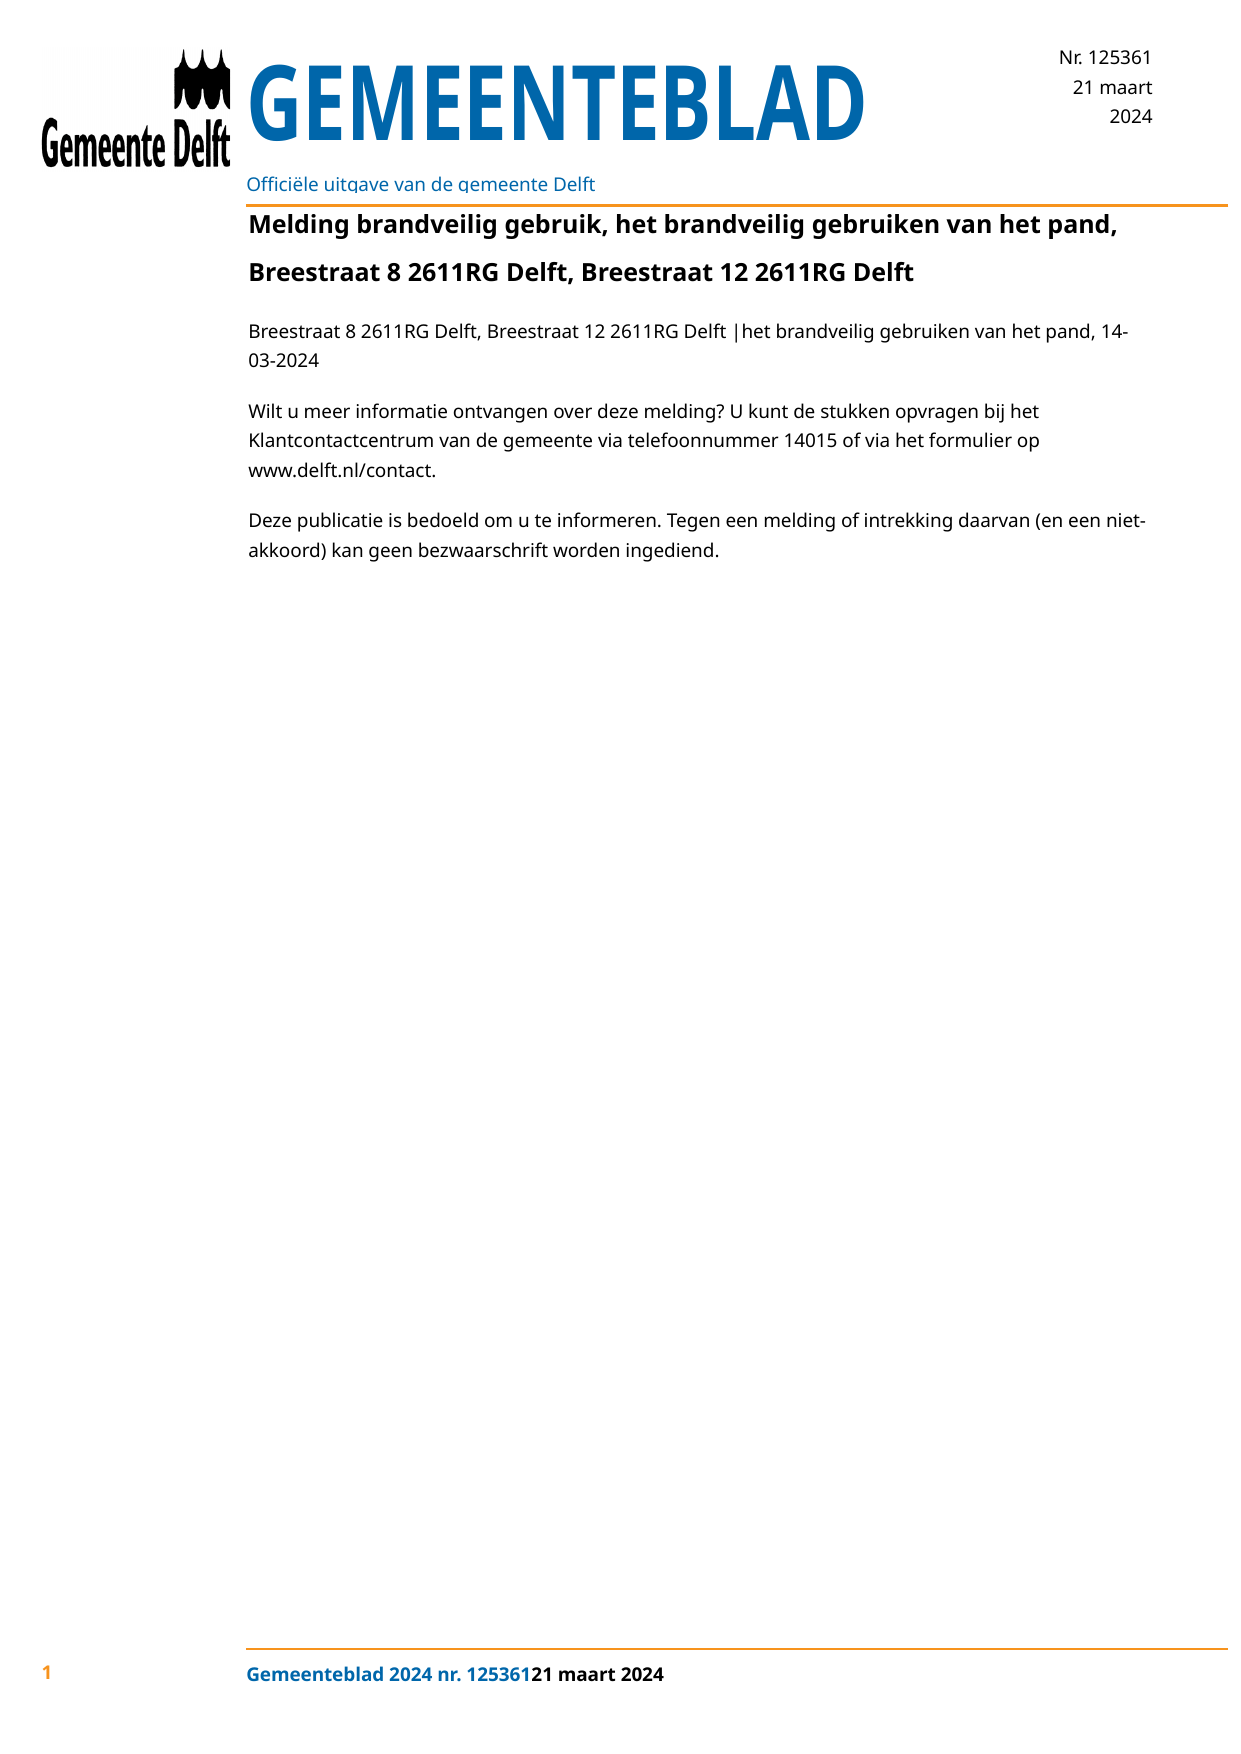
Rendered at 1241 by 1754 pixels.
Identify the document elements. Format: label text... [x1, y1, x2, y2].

text Breestraat 8 2611RG Delft, Breestraat 12 2611RG Delft |het brandveilig gebruiken van het pand, 14-03-2024 [248, 318, 1152, 373]
picture [41, 47, 231, 172]
text Wilt u meer informatie ontvangen over deze melding? U kunt de stukken opvragen bij het Klantcontactcentrum van de gemeente via telefoonnummer 14015 of via het formulier op www.delft.nl/contact. [248, 398, 1152, 483]
text Melding brandveilig gebruik, het brandveilig gebruiken van het pand, Breestraat 8 2611RG Delft, Breestraat 12 2611RG Delft [248, 207, 1152, 288]
text Deze publicatie is bedoeld om u te informeren. Tegen een melding of intrekking daarvan (en een niet-akkoord) kan geen bezwaarschrift worden ingediend. [248, 507, 1152, 563]
